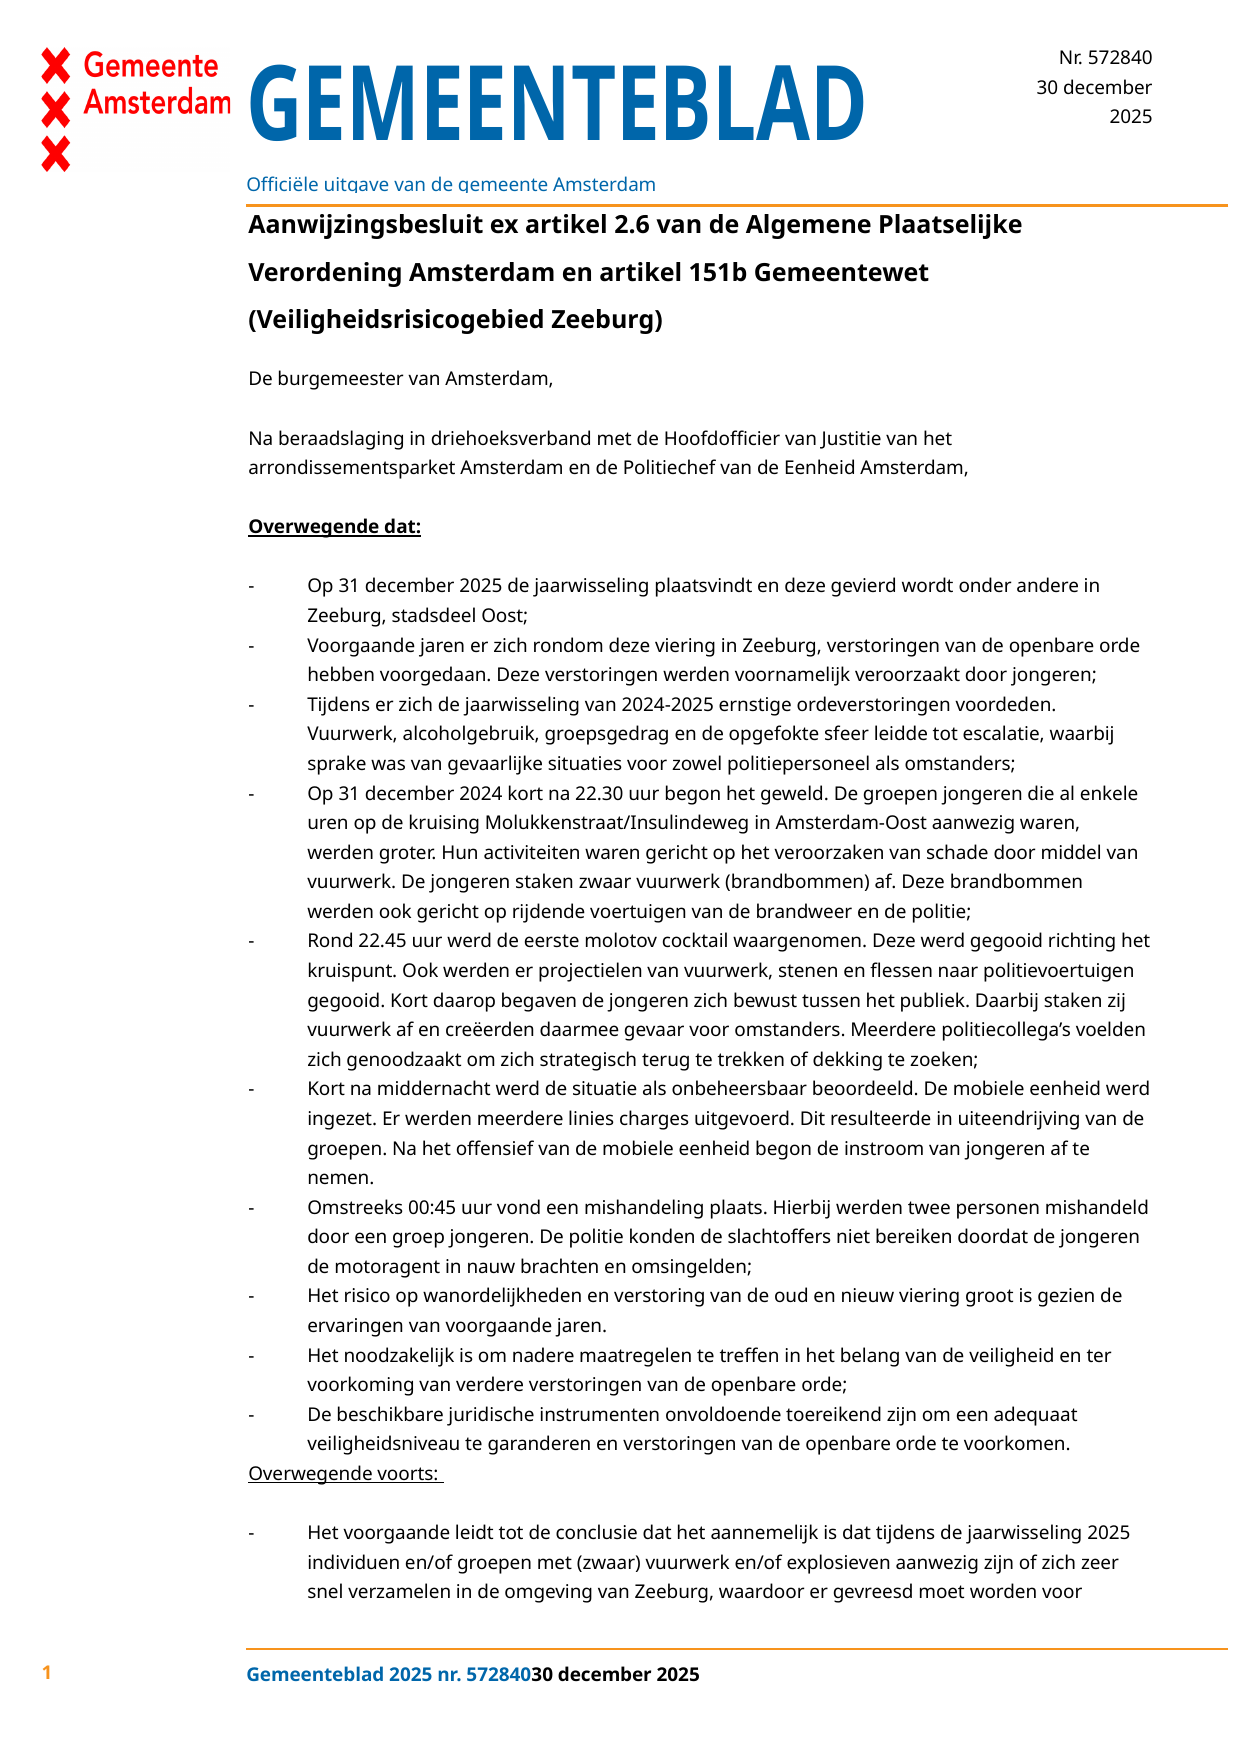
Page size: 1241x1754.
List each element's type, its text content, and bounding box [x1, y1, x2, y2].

list Het voorgaande leidt tot de conclusie dat het aannemelijk is dat tijdens de jaarwisseling 2025 individuen en/of groepen met (zwaar) vuurwerk en/of explosieven aanwezig zijn of zich zeer snel verzamelen in de omgeving van Zeeburg, waardoor er gevreesd moet worden voor [248, 1519, 1152, 1604]
list Het noodzakelijk is om nadere maatregelen te treffen in het belang van de veiligheid en ter voorkoming van verdere verstoringen van de openbare orde; [248, 1342, 1152, 1397]
list Op 31 december 2024 kort na 22.30 uur begon het geweld. De groepen jongeren die al enkele uren op de kruising Molukkenstraat/Insulindeweg in Amsterdam-Oost aanwezig waren, werden groter. Hun activiteiten waren gericht op het veroorzaken van schade door middel van vuurwerk. De jongeren staken zwaar vuurwerk (brandbommen) af. Deze brandbommen werden ook gericht op rijdende voertuigen van de brandweer en de politie; [248, 780, 1152, 924]
list Tijdens er zich de jaarwisseling van 2024-2025 ernstige ordeverstoringen voordeden. Vuurwerk, alcoholgebruik, groepsgedrag en de opgefokte sfeer leidde tot escalatie, waarbij sprake was van gevaarlijke situaties voor zowel politiepersoneel als omstanders; [248, 691, 1152, 776]
text Aanwijzingsbesluit ex artikel 2.6 van de Algemene Plaatselijke Verordening Amsterdam en artikel 151b Gemeentewet (Veiligheidsrisicogebied Zeeburg) [248, 207, 1152, 336]
list De beschikbare juridische instrumenten onvoldoende toereikend zijn om een adequaat veiligheidsniveau te garanderen en verstoringen van de openbare orde te voorkomen. [248, 1401, 1152, 1456]
picture [41, 47, 231, 172]
text De burgemeester van Amsterdam, [248, 366, 1152, 391]
text Overwegende voorts: [248, 1460, 1152, 1486]
list Het risico op wanordelijkheden en verstoring van de oud en nieuw viering groot is gezien de ervaringen van voorgaande jaren. [248, 1283, 1152, 1338]
list Op 31 december 2025 de jaarwisseling plaatsvindt en deze gevierd wordt onder andere in Zeeburg, stadsdeel Oost; [248, 573, 1152, 628]
list Kort na middernacht werd de situatie als onbeheersbaar beoordeeld. De mobiele eenheid werd ingezet. Er werden meerdere linies charges uitgevoerd. Dit resulteerde in uiteendrijving van de groepen. Na het offensief van de mobiele eenheid begon de instroom van jongeren af te nemen. [248, 1076, 1152, 1190]
text Na beraadslaging in driehoeksverband met de Hoofdofficier van Justitie van het arrondissementsparket Amsterdam en de Politiechef van de Eenheid Amsterdam, [248, 425, 1152, 480]
text Overwegende dat: [248, 513, 1152, 539]
list Omstreeks 00:45 uur vond een mishandeling plaats. Hierbij werden twee personen mishandeld door een groep jongeren. De politie konden de slachtoffers niet bereiken doordat de jongeren de motoragent in nauw brachten en omsingelden; [248, 1194, 1152, 1279]
list Voorgaande jaren er zich rondom deze viering in Zeeburg, verstoringen van de openbare orde hebben voorgedaan. Deze verstoringen werden voornamelijk veroorzaakt door jongeren; [248, 632, 1152, 687]
list Rond 22.45 uur werd de eerste molotov cocktail waargenomen. Deze werd gegooid richting het kruispunt. Ook werden er projectielen van vuurwerk, stenen en flessen naar politievoertuigen gegooid. Kort daarop begaven de jongeren zich bewust tussen het publiek. Daarbij staken zij vuurwerk af en creëerden daarmee gevaar voor omstanders. Meerdere politiecollega’s voelden zich genoodzaakt om zich strategisch terug te trekken of dekking te zoeken; [248, 928, 1152, 1072]
